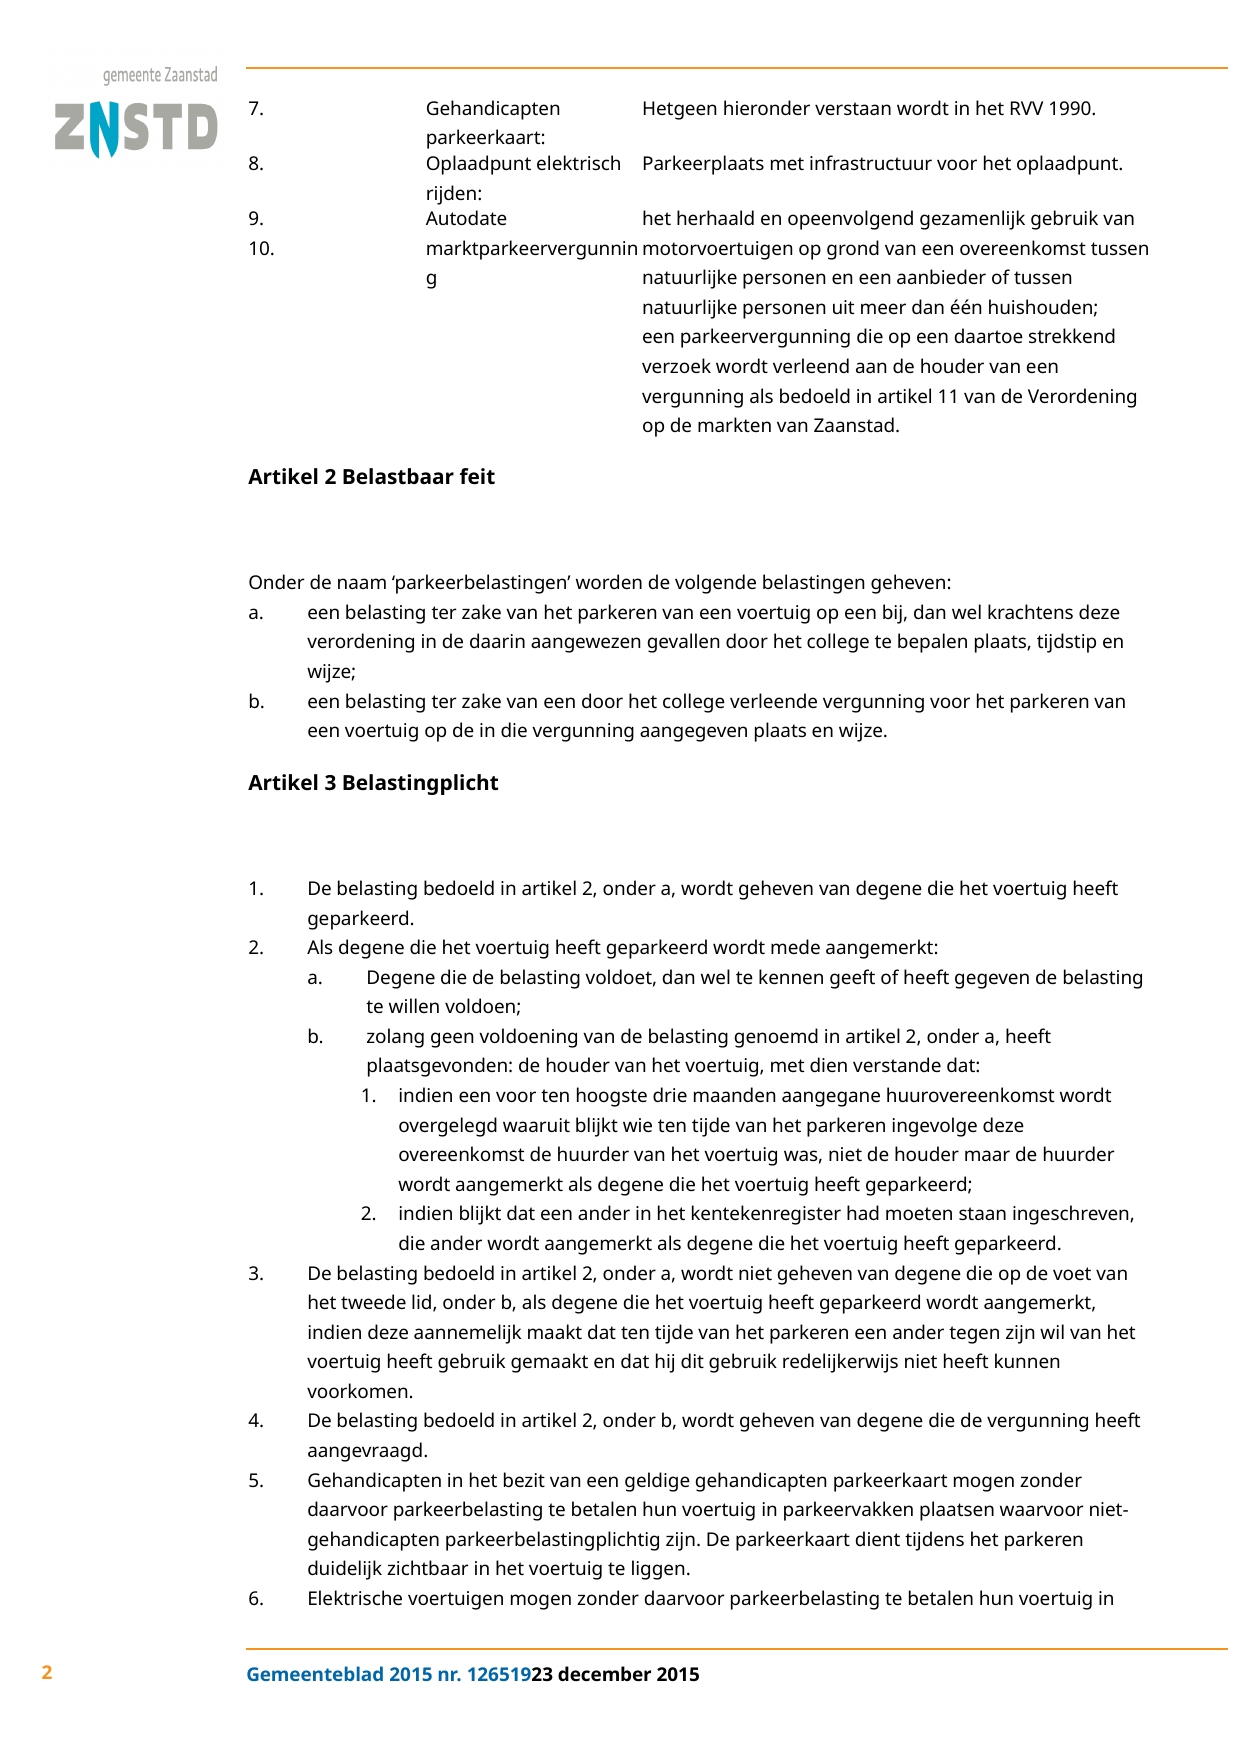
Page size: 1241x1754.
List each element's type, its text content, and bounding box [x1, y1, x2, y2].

list Elektrische voertuigen mogen zonder daarvoor parkeerbelasting te betalen hun voertuig in [248, 1585, 1152, 1611]
table_cell 9. 10. [248, 205, 426, 438]
text Artikel 2 Belastbaar feit [248, 462, 1152, 491]
list een belasting ter zake van een door het college verleende vergunning voor het parkeren van een voertuig op de in die vergunning aangegeven plaats en wijze. [248, 688, 1152, 743]
list indien blijkt dat een ander in het kentekenregister had moeten staan ingeschreven, die ander wordt aangemerkt als degene die het voertuig heeft geparkeerd. [361, 1201, 1152, 1256]
table_cell Hetgeen hieronder verstaan wordt in het RVV 1990. [642, 95, 1152, 150]
list Gehandicapten in het bezit van een geldige gehandicapten parkeerkaart mogen zonder daarvoor parkeerbelasting te betalen hun voertuig in parkeervakken plaatsen waarvoor niet-gehandicapten parkeerbelastingplichtig zijn. De parkeerkaart dient tijdens het parkeren duidelijk zichtbaar in het voertuig te liggen. [248, 1467, 1152, 1581]
table_cell Gehandicapten parkeerkaart: [426, 95, 642, 150]
picture [41, 47, 231, 172]
table_cell Autodate marktparkeervergunning [426, 205, 642, 438]
list De belasting bedoeld in artikel 2, onder a, wordt geheven van degene die het voertuig heeft geparkeerd. [248, 875, 1152, 931]
table_cell het herhaald en opeenvolgend gezamenlijk gebruik van motorvoertuigen op grond van een overeenkomst tussen natuurlijke personen en een aanbieder of tussen natuurlijke personen uit meer dan één huishouden; een parkeervergunning die op een daartoe strekkend verzoek wordt verleend aan de houder van een vergunning als bedoeld in artikel 11 van de Verordening op de markten van Zaanstad. [642, 205, 1152, 438]
table_cell 8. [248, 150, 426, 205]
table_cell Oplaadpunt elektrisch rijden: [426, 150, 642, 205]
list indien een voor ten hoogste drie maanden aangegane huurovereenkomst wordt overgelegd waaruit blijkt wie ten tijde van het parkeren ingevolge deze overeenkomst de huurder van het voertuig was, niet de houder maar de huurder wordt aangemerkt als degene die het voertuig heeft geparkeerd; [361, 1082, 1152, 1197]
text Artikel 3 Belastingplicht [248, 768, 1152, 796]
list De belasting bedoeld in artikel 2, onder a, wordt niet geheven van degene die op de voet van het tweede lid, onder b, als degene die het voertuig heeft geparkeerd wordt aangemerkt, indien deze aannemelijk maakt dat ten tijde van het parkeren een ander tegen zijn wil van het voertuig heeft gebruik gemaakt en dat hij dit gebruik redelijkerwijs niet heeft kunnen voorkomen. [248, 1260, 1152, 1404]
table_cell 7. [248, 95, 426, 150]
text Onder de naam ‘parkeerbelastingen’ worden de volgende belastingen geheven: [248, 569, 1152, 595]
list De belasting bedoeld in artikel 2, onder b, wordt geheven van degene die de vergunning heeft aangevraagd. [248, 1408, 1152, 1463]
list Degene die de belasting voldoet, dan wel te kennen geeft of heeft gegeven de belasting te willen voldoen; [307, 964, 1152, 1019]
list zolang geen voldoening van de belasting genoemd in artikel 2, onder a, heeft plaatsgevonden: de houder van het voertuig, met dien verstande dat: [307, 1023, 1152, 1078]
list een belasting ter zake van het parkeren van een voertuig op een bij, dan wel krachtens deze verordening in de daarin aangewezen gevallen door het college te bepalen plaats, tijdstip en wijze; [248, 599, 1152, 684]
list Als degene die het voertuig heeft geparkeerd wordt mede aangemerkt: [248, 934, 1152, 960]
table_cell Parkeerplaats met infrastructuur voor het oplaadpunt. [642, 150, 1152, 205]
